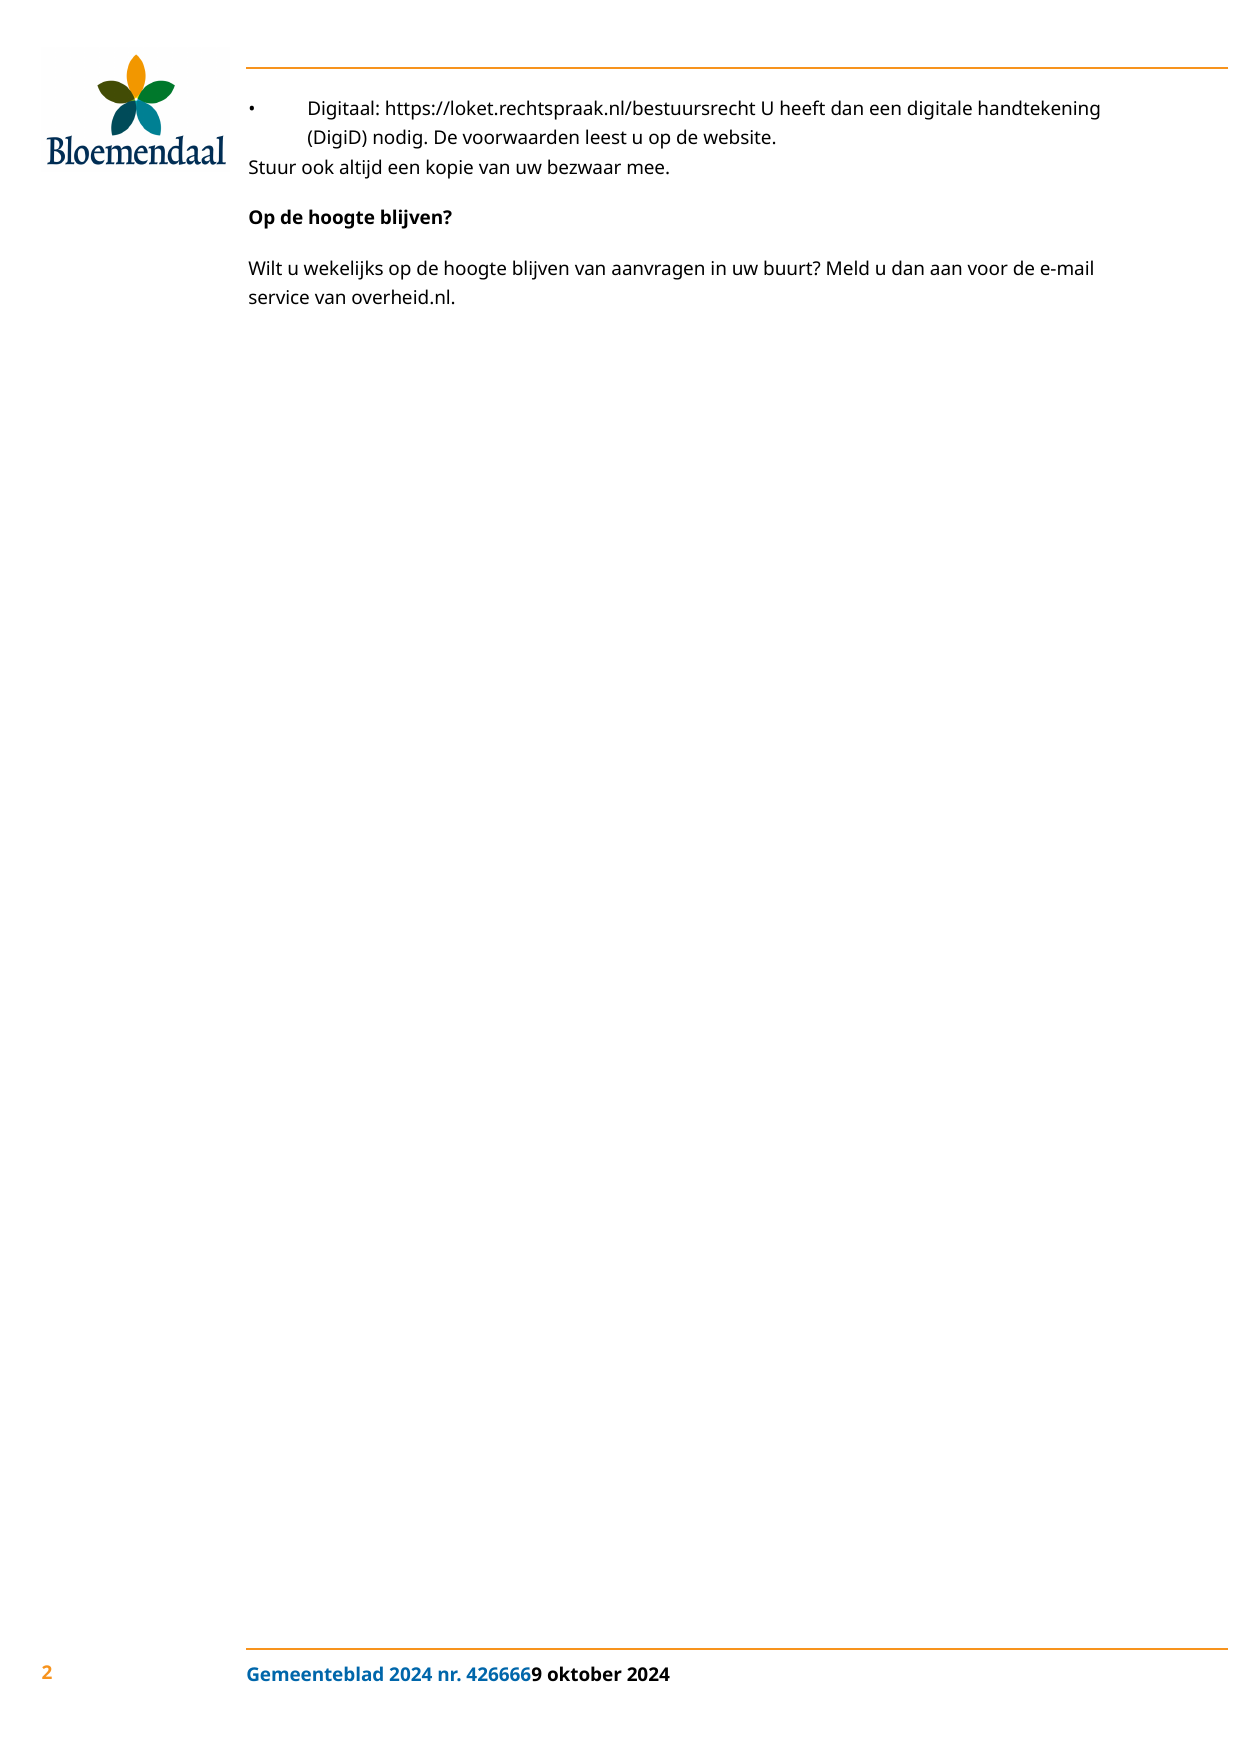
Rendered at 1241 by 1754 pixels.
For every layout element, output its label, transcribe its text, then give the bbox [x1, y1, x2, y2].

list Digitaal: https://loket.rechtspraak.nl/bestuursrecht U heeft dan een digitale handtekening (DigiD) nodig. De voorwaarden leest u op de website. [248, 95, 1152, 150]
picture [41, 47, 231, 172]
text Op de hoogte blijven? [248, 204, 1152, 230]
text Stuur ook altijd een kopie van uw bezwaar mee. [248, 154, 1152, 180]
text Wilt u wekelijks op de hoogte blijven van aanvragen in uw buurt? Meld u dan aan voor de e-mail service van overheid.nl. [248, 255, 1152, 310]
